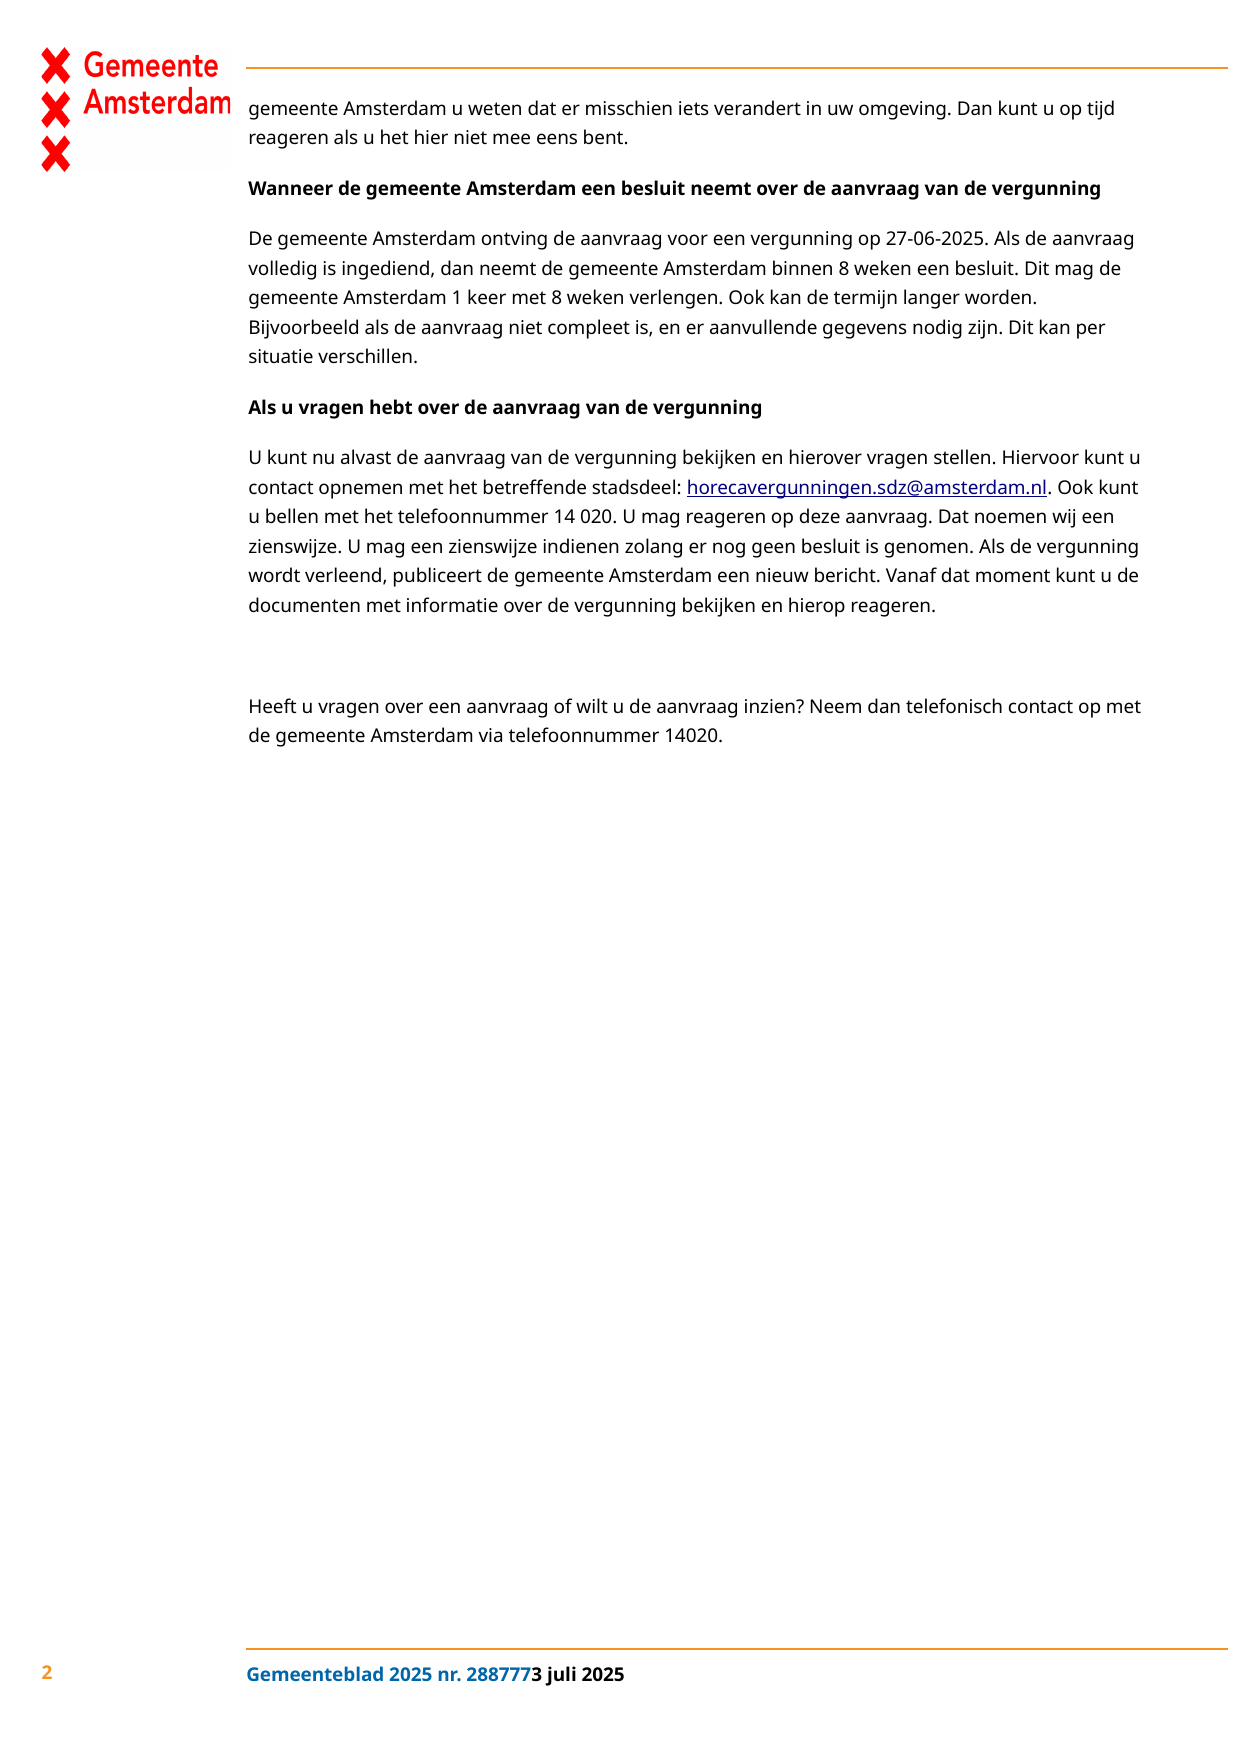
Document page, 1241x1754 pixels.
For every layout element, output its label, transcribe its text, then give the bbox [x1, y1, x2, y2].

text Als u vragen hebt over de aanvraag van de vergunning [248, 394, 1152, 420]
text U kunt nu alvast de aanvraag van de vergunning bekijken en hierover vragen stellen. Hiervoor kunt u contact opnemen met het betreffende stadsdeel: horecavergunningen.sdz@amsterdam.nl. Ook kunt u bellen met het telefoonnummer 14 020. U mag reageren op deze aanvraag. Dat noemen wij een zienswijze. U mag een zienswijze indienen zolang er nog geen besluit is genomen. Als de vergunning wordt verleend, publiceert de gemeente Amsterdam een nieuw bericht. Vanaf dat moment kunt u de documenten met informatie over de vergunning bekijken en hierop reageren. [248, 444, 1152, 618]
text Wanneer de gemeente Amsterdam een besluit neemt over de aanvraag van de vergunning [248, 175, 1152, 201]
text De gemeente Amsterdam ontving de aanvraag voor een vergunning op 27-06-2025. Als de aanvraag volledig is ingediend, dan neemt de gemeente Amsterdam binnen 8 weken een besluit. Dit mag de gemeente Amsterdam 1 keer met 8 weken verlengen. Ook kan de termijn langer worden. Bijvoorbeeld als de aanvraag niet compleet is, en er aanvullende gegevens nodig zijn. Dit kan per situatie verschillen. [248, 225, 1152, 369]
picture [41, 47, 231, 172]
text gemeente Amsterdam u weten dat er misschien iets verandert in uw omgeving. Dan kunt u op tijd reageren als u het hier niet mee eens bent. [248, 95, 1152, 150]
text Heeft u vragen over een aanvraag of wilt u de aanvraag inzien? Neem dan telefonisch contact op met de gemeente Amsterdam via telefoonnummer 14020. [248, 693, 1152, 748]
